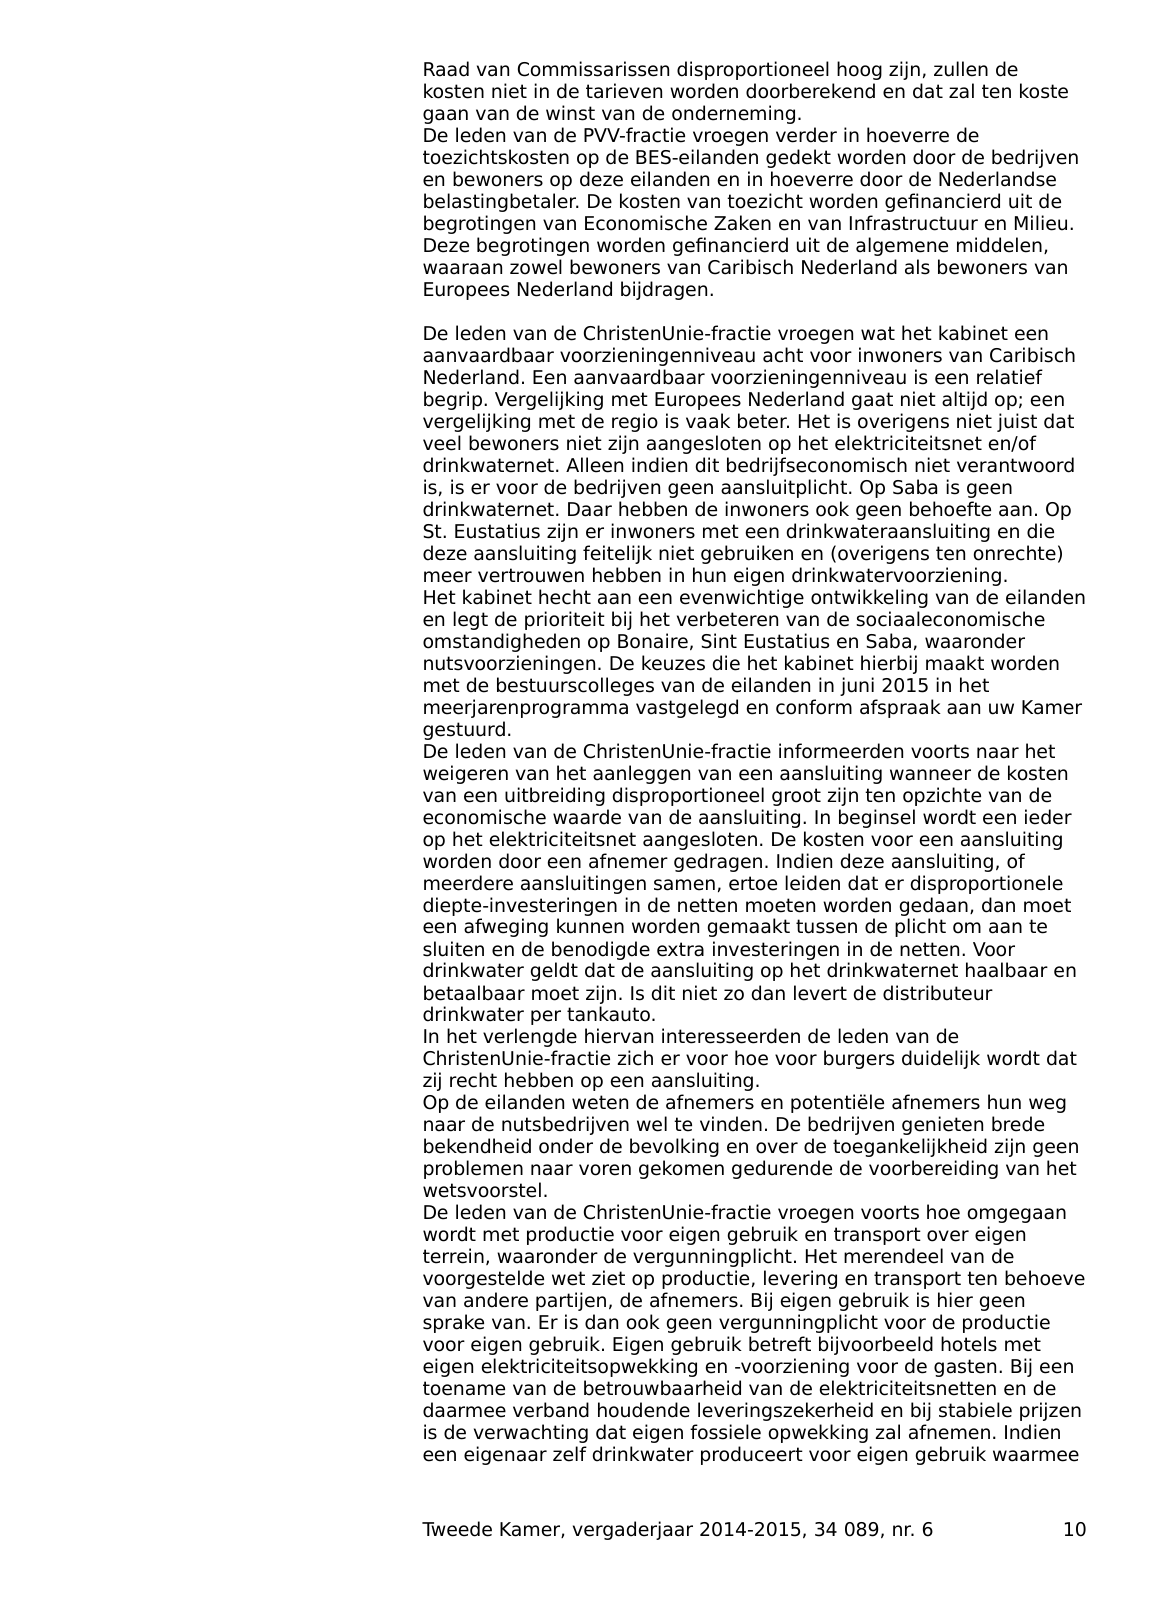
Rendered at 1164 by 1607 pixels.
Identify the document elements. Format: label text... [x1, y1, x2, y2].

text De leden van de ChristenUnie-fractie vroegen wat het kabinet een aanvaardbaar voorzieningenniveau acht voor inwoners van Caribisch Nederland. Een aanvaardbaar voorzieningenniveau is een relatief begrip. Vergelijking met Europees Nederland gaat niet altijd op; een vergelijking met de regio is vaak beter. Het is overigens niet juist dat veel bewoners niet zijn aangesloten op het elektriciteitsnet en/of drinkwaternet. Alleen indien dit bedrijfseconomisch niet verantwoord is, is er voor de bedrijven geen aansluitplicht. Op Saba is geen drinkwaternet. Daar hebben de inwoners ook geen behoefte aan. Op St. Eustatius zijn er inwoners met een drinkwateraansluiting en die deze aansluiting feitelijk niet gebruiken en (overigens ten onrechte) meer vertrouwen hebben in hun eigen drinkwatervoorziening. [422, 323, 1087, 587]
text Het kabinet hecht aan een evenwichtige ontwikkeling van de eilanden en legt de prioriteit bij het verbeteren van de sociaaleconomische omstandigheden op Bonaire, Sint Eustatius en Saba, waaronder nutsvoorzieningen. De keuzes die het kabinet hierbij maakt worden met de bestuurscolleges van de eilanden in juni 2015 in het meerjarenprogramma vastgelegd en conform afspraak aan uw Kamer gestuurd. [422, 587, 1087, 741]
text In het verlengde hiervan interesseerden de leden van de ChristenUnie-fractie zich er voor hoe voor burgers duidelijk wordt dat zij recht hebben op een aansluiting. [422, 1026, 1087, 1092]
text De leden van de ChristenUnie-fractie vroegen voorts hoe omgegaan wordt met productie voor eigen gebruik en transport over eigen terrein, waaronder de vergunningplicht. Het merendeel van de voorgestelde wet ziet op productie, levering en transport ten behoeve van andere partijen, de afnemers. Bij eigen gebruik is hier geen sprake van. Er is dan ook geen vergunningplicht voor de productie voor eigen gebruik. Eigen gebruik betreft bijvoorbeeld hotels met eigen elektriciteitsopwekking en -voorziening voor de gasten. Bij een toename van de betrouwbaarheid van de elektriciteitsnetten en de daarmee verband houdende leveringszekerheid en bij stabiele prijzen is de verwachting dat eigen fossiele opwekking zal afnemen. Indien een eigenaar zelf drinkwater produceert voor eigen gebruik waarmee [422, 1202, 1087, 1466]
text De leden van de ChristenUnie-fractie informeerden voorts naar het weigeren van het aanleggen van een aansluiting wanneer de kosten van een uitbreiding disproportioneel groot zijn ten opzichte van de economische waarde van de aansluiting. In beginsel wordt een ieder op het elektriciteitsnet aangesloten. De kosten voor een aansluiting worden door een afnemer gedragen. Indien deze aansluiting, of meerdere aansluitingen samen, ertoe leiden dat er disproportionele diepte-investeringen in de netten moeten worden gedaan, dan moet een afweging kunnen worden gemaakt tussen de plicht om aan te sluiten en de benodigde extra investeringen in de netten. Voor drinkwater geldt dat de aansluiting op het drinkwaternet haalbaar en betaalbaar moet zijn. Is dit niet zo dan levert de distributeur drinkwater per tankauto. [422, 741, 1087, 1026]
text Raad van Commissarissen disproportioneel hoog zijn, zullen de kosten niet in de tarieven worden doorberekend en dat zal ten koste gaan van de winst van de onderneming. [422, 59, 1087, 125]
text De leden van de PVV-fractie vroegen verder in hoeverre de toezichtskosten op de BES-eilanden gedekt worden door de bedrijven en bewoners op deze eilanden en in hoeverre door de Nederlandse belastingbetaler. De kosten van toezicht worden gefinancierd uit de begrotingen van Economische Zaken en van Infrastructuur en Milieu. Deze begrotingen worden gefinancierd uit de algemene middelen, waaraan zowel bewoners van Caribisch Nederland als bewoners van Europees Nederland bijdragen. [422, 125, 1087, 301]
text Op de eilanden weten de afnemers en potentiële afnemers hun weg naar de nutsbedrijven wel te vinden. De bedrijven genieten brede bekendheid onder de bevolking en over de toegankelijkheid zijn geen problemen naar voren gekomen gedurende de voorbereiding van het wetsvoorstel. [422, 1092, 1087, 1202]
